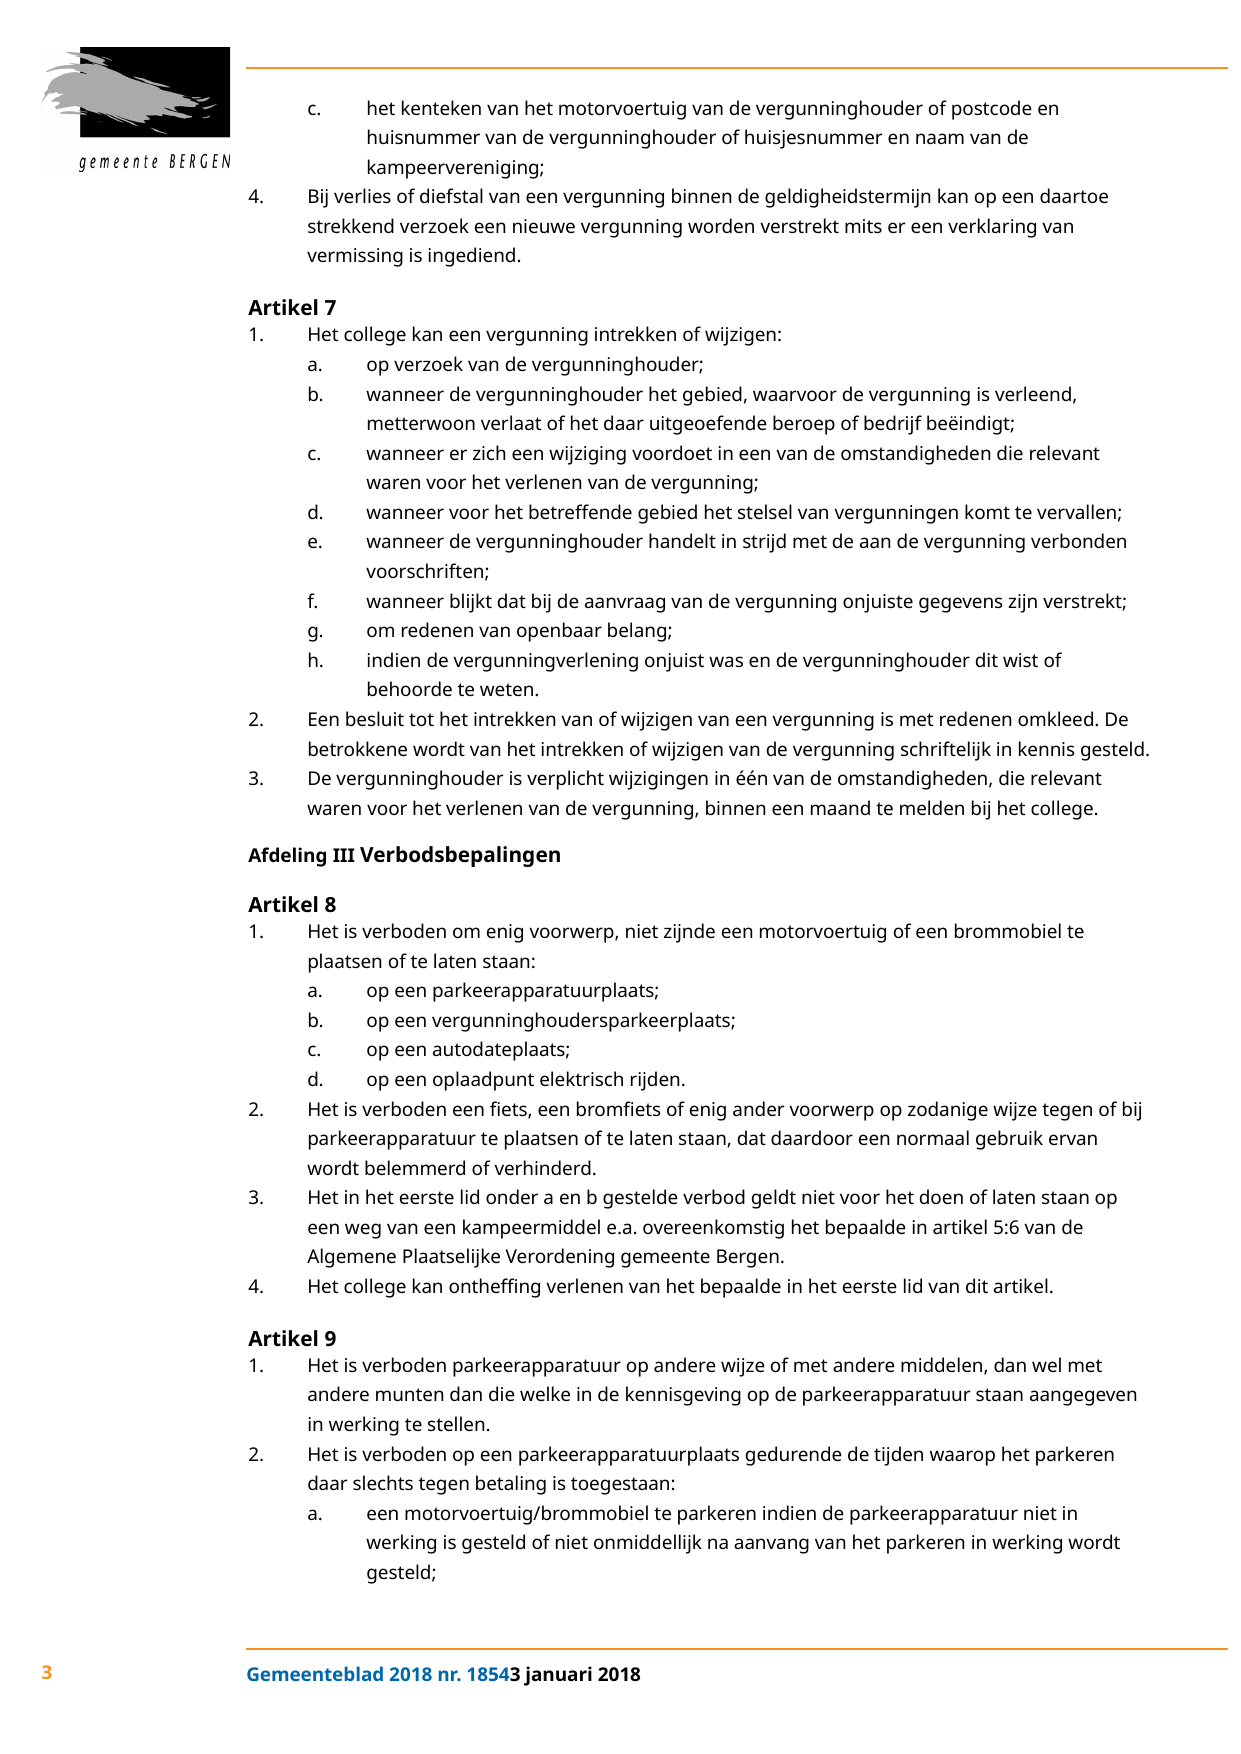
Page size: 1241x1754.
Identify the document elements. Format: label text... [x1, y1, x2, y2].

list wanneer er zich een wijziging voordoet in een van de omstandigheden die relevant waren voor het verlenen van de vergunning; [307, 440, 1152, 495]
list wanneer de vergunninghouder het gebied, waarvoor de vergunning is verleend, metterwoon verlaat of het daar uitgeoefende beroep of bedrijf beëindigt; [307, 381, 1152, 436]
picture [41, 47, 231, 172]
list op een vergunninghoudersparkeerplaats; [307, 1007, 1152, 1033]
list Het in het eerste lid onder a en b gestelde verbod geldt niet voor het doen of laten staan op een weg van een kampeermiddel e.a. overeenkomstig het bepaalde in artikel 5:6 van de Algemene Plaatselijke Verordening gemeente Bergen. [248, 1184, 1152, 1269]
list op een parkeerapparatuurplaats; [307, 977, 1152, 1003]
list Het is verboden om enig voorwerp, niet zijnde een motorvoertuig of een brommobiel te plaatsen of te laten staan: [248, 918, 1152, 973]
list Het is verboden een fiets, een bromfiets of enig ander voorwerp op zodanige wijze tegen of bij parkeerapparatuur te plaatsen of te laten staan, dat daardoor een normaal gebruik ervan wordt belemmerd of verhinderd. [248, 1096, 1152, 1181]
list op verzoek van de vergunninghouder; [307, 351, 1152, 377]
list Het college kan een vergunning intrekken of wijzigen: [248, 322, 1152, 347]
text Artikel 9 [248, 1324, 1152, 1352]
text Artikel 8 [248, 890, 1152, 918]
text Afdeling III Verbodsbepalingen [248, 841, 1152, 869]
list De vergunninghouder is verplicht wijzigingen in één van de omstandigheden, die relevant waren voor het verlenen van de vergunning, binnen een maand te melden bij het college. [248, 765, 1152, 821]
list om redenen van openbaar belang; [307, 617, 1152, 643]
list Het college kan ontheffing verlenen van het bepaalde in het eerste lid van dit artikel. [248, 1273, 1152, 1299]
list Het is verboden op een parkeerapparatuurplaats gedurende de tijden waarop het parkeren daar slechts tegen betaling is toegestaan: [248, 1441, 1152, 1496]
text Artikel 7 [248, 293, 1152, 322]
list op een autodateplaats; [307, 1037, 1152, 1062]
list Het is verboden parkeerapparatuur op andere wijze of met andere middelen, dan wel met andere munten dan die welke in de kennisgeving op de parkeerapparatuur staan aangegeven in werking te stellen. [248, 1352, 1152, 1437]
list Een besluit tot het intrekken van of wijzigen van een vergunning is met redenen omkleed. De betrokkene wordt van het intrekken of wijzigen van de vergunning schriftelijk in kennis gesteld. [248, 706, 1152, 761]
list wanneer voor het betreffende gebied het stelsel van vergunningen komt te vervallen; [307, 499, 1152, 525]
list het kenteken van het motorvoertuig van de vergunninghouder of postcode en huisnummer van de vergunninghouder of huisjesnummer en naam van de kampeervereniging; [307, 95, 1152, 180]
list Bij verlies of diefstal van een vergunning binnen de geldigheidstermijn kan op een daartoe strekkend verzoek een nieuwe vergunning worden verstrekt mits er een verklaring van vermissing is ingediend. [248, 183, 1152, 268]
list op een oplaadpunt elektrisch rijden. [307, 1066, 1152, 1092]
list wanneer de vergunninghouder handelt in strijd met de aan de vergunning verbonden voorschriften; [307, 529, 1152, 584]
list een motorvoertuig/brommobiel te parkeren indien de parkeerapparatuur niet in werking is gesteld of niet onmiddellijk na aanvang van het parkeren in werking wordt gesteld; [307, 1500, 1152, 1585]
list indien de vergunningverlening onjuist was en de vergunninghouder dit wist of behoorde te weten. [307, 647, 1152, 702]
list wanneer blijkt dat bij de aanvraag van de vergunning onjuiste gegevens zijn verstrekt; [307, 588, 1152, 613]
